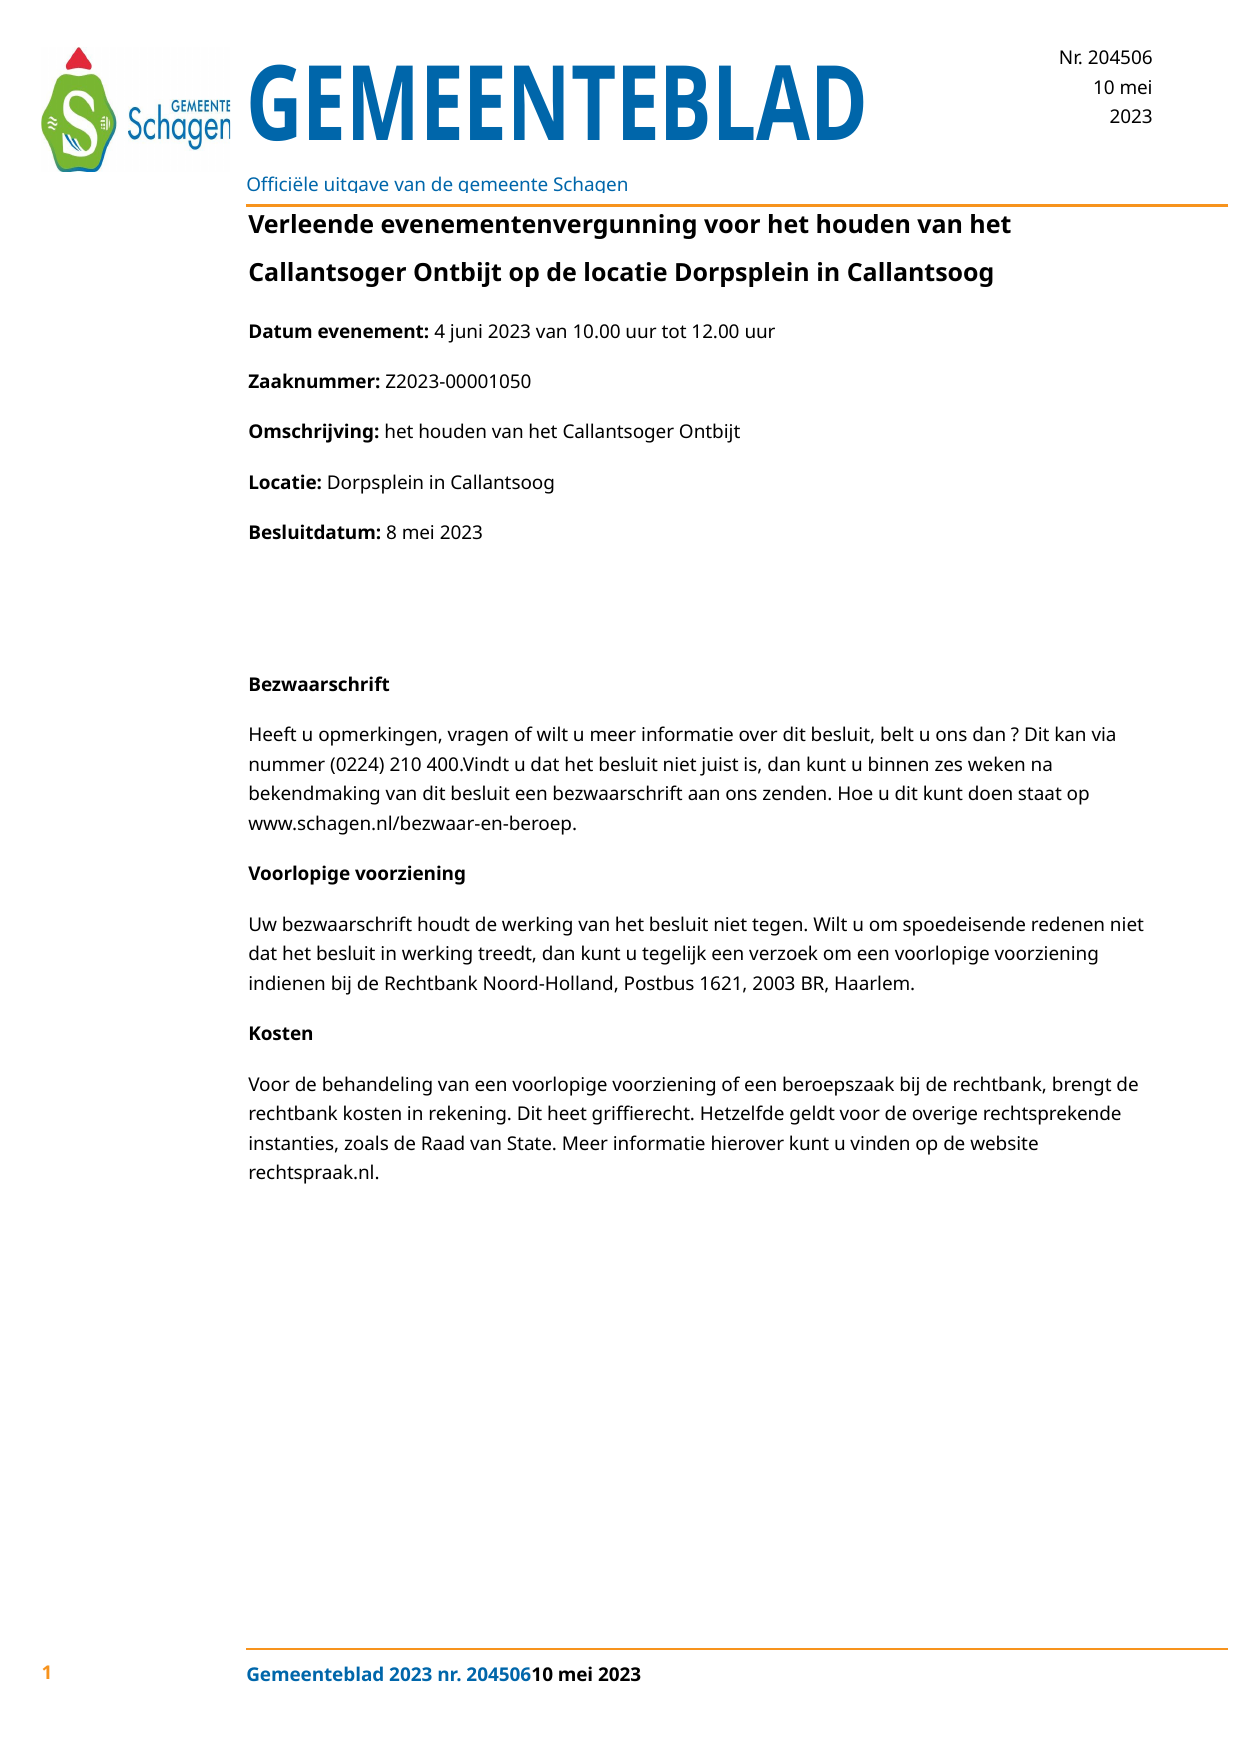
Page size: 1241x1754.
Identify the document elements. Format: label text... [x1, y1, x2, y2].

text Voorlopige voorziening [248, 860, 1152, 886]
text Heeft u opmerkingen, vragen of wilt u meer informatie over dit besluit, belt u ons dan ? Dit kan via nummer (0224) 210 400.Vindt u dat het besluit niet juist is, dan kunt u binnen zes weken na bekendmaking van dit besluit een bezwaarschrift aan ons zenden. Hoe u dit kunt doen staat op www.schagen.nl/bezwaar-en-beroep. [248, 721, 1152, 836]
text Kosten [248, 1020, 1152, 1046]
text Locatie: Dorpsplein in Callantsoog [248, 469, 1152, 495]
text Bezwaarschrift [248, 671, 1152, 697]
picture [41, 47, 231, 172]
text Voor de behandeling van een voorlopige voorziening of een beroepszaak bij de rechtbank, brengt de rechtbank kosten in rekening. Dit heet griffierecht. Hetzelfde geldt voor de overige rechtsprekende instanties, zoals de Raad van State. Meer informatie hierover kunt u vinden op de website rechtspraak.nl. [248, 1071, 1152, 1185]
text Zaaknummer: Z2023-00001050 [248, 368, 1152, 394]
text Datum evenement: 4 juni 2023 van 10.00 uur tot 12.00 uur [248, 318, 1152, 344]
text Omschrijving: het houden van het Callantsoger Ontbijt [248, 419, 1152, 444]
text Uw bezwaarschrift houdt de werking van het besluit niet tegen. Wilt u om spoedeisende redenen niet dat het besluit in werking treedt, dan kunt u tegelijk een verzoek om een voorlopige voorziening indienen bij de Rechtbank Noord-Holland, Postbus 1621, 2003 BR, Haarlem. [248, 911, 1152, 996]
text Verleende evenementenvergunning voor het houden van het Callantsoger Ontbijt op de locatie Dorpsplein in Callantsoog [248, 207, 1152, 288]
text Besluitdatum: 8 mei 2023 [248, 519, 1152, 545]
